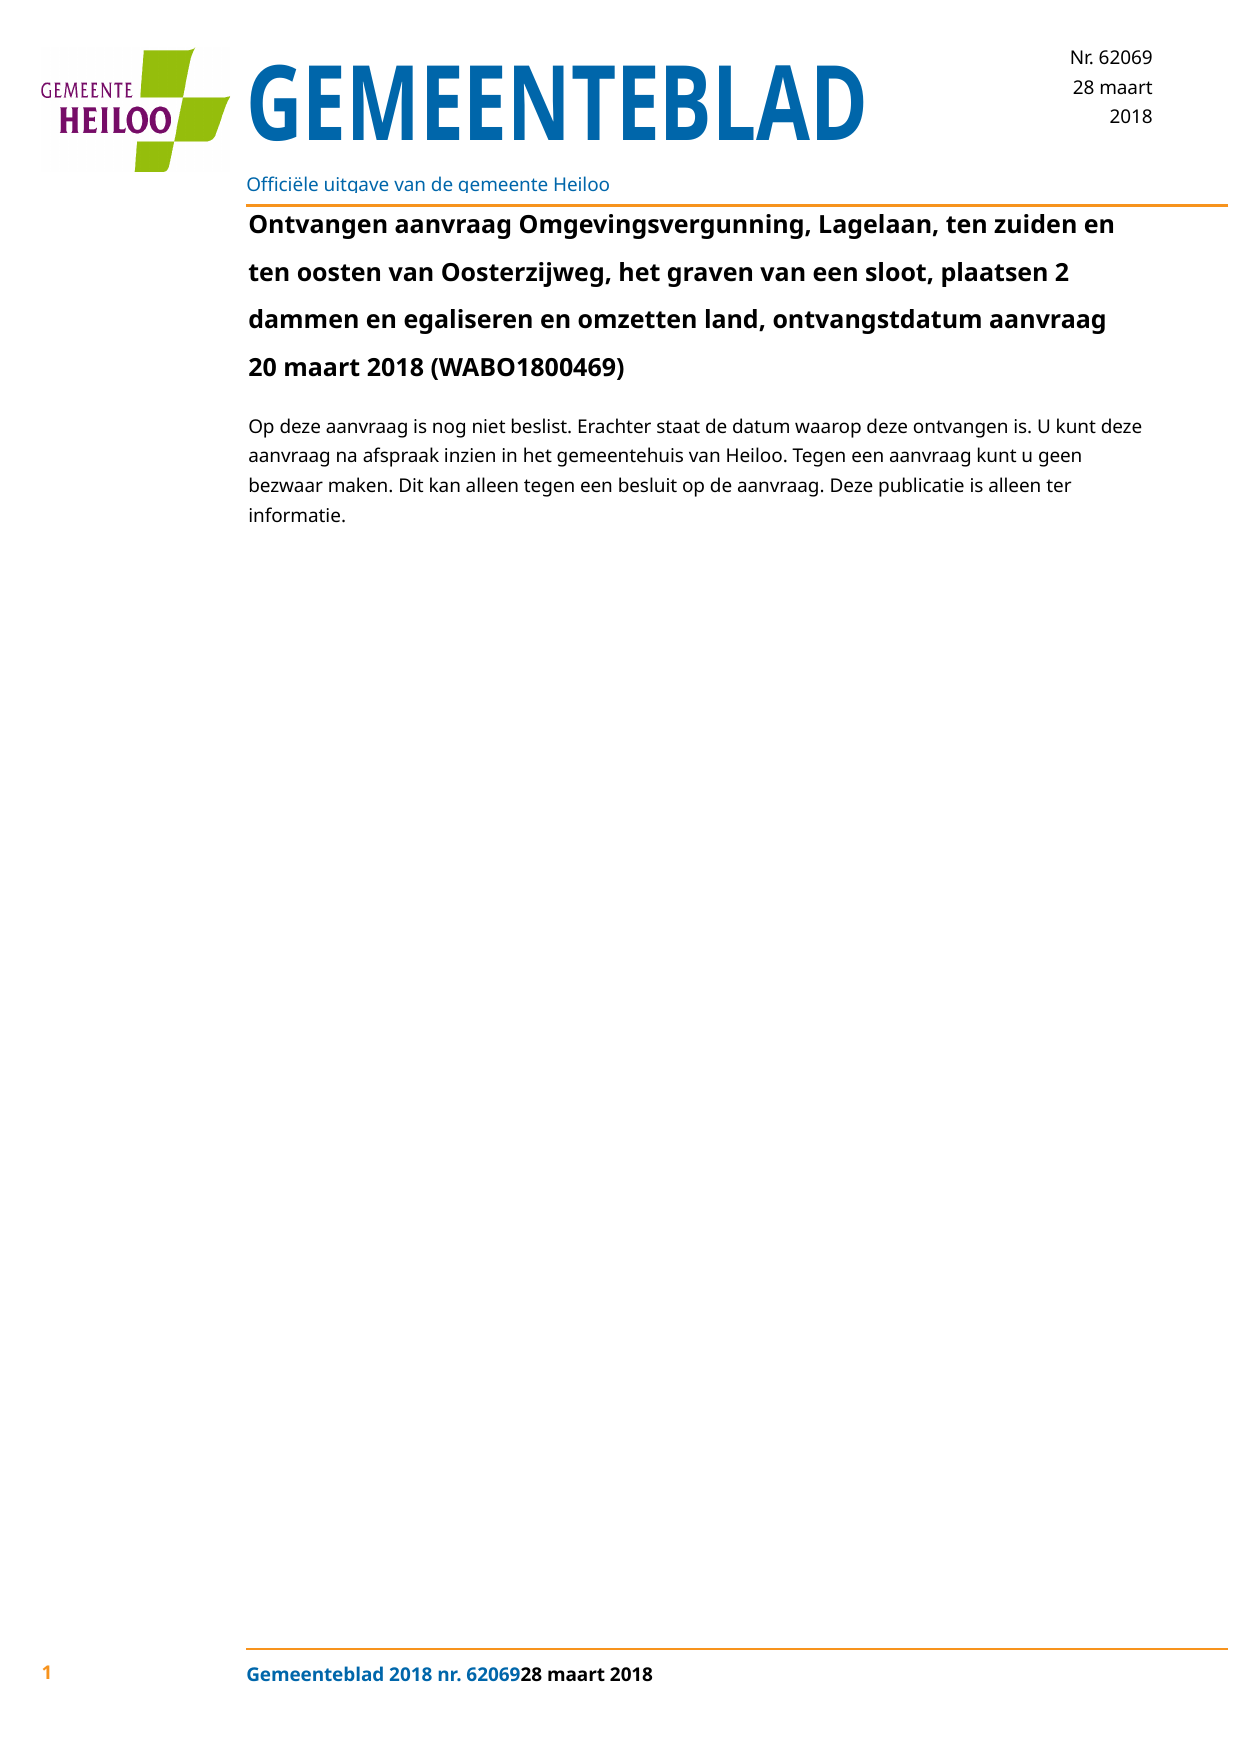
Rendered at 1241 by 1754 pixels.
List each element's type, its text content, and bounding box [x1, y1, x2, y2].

picture [41, 47, 231, 172]
text Op deze aanvraag is nog niet beslist. Erachter staat de datum waarop deze ontvangen is. U kunt deze aanvraag na afspraak inzien in het gemeentehuis van Heiloo. Tegen een aanvraag kunt u geen bezwaar maken. Dit kan alleen tegen een besluit op de aanvraag. Deze publicatie is alleen ter informatie. [248, 413, 1152, 528]
text Ontvangen aanvraag Omgevingsvergunning, Lagelaan, ten zuiden en ten oosten van Oosterzijweg, het graven van een sloot, plaatsen 2 dammen en egaliseren en omzetten land, ontvangstdatum aanvraag 20 maart 2018 (WABO1800469) [248, 207, 1152, 384]
